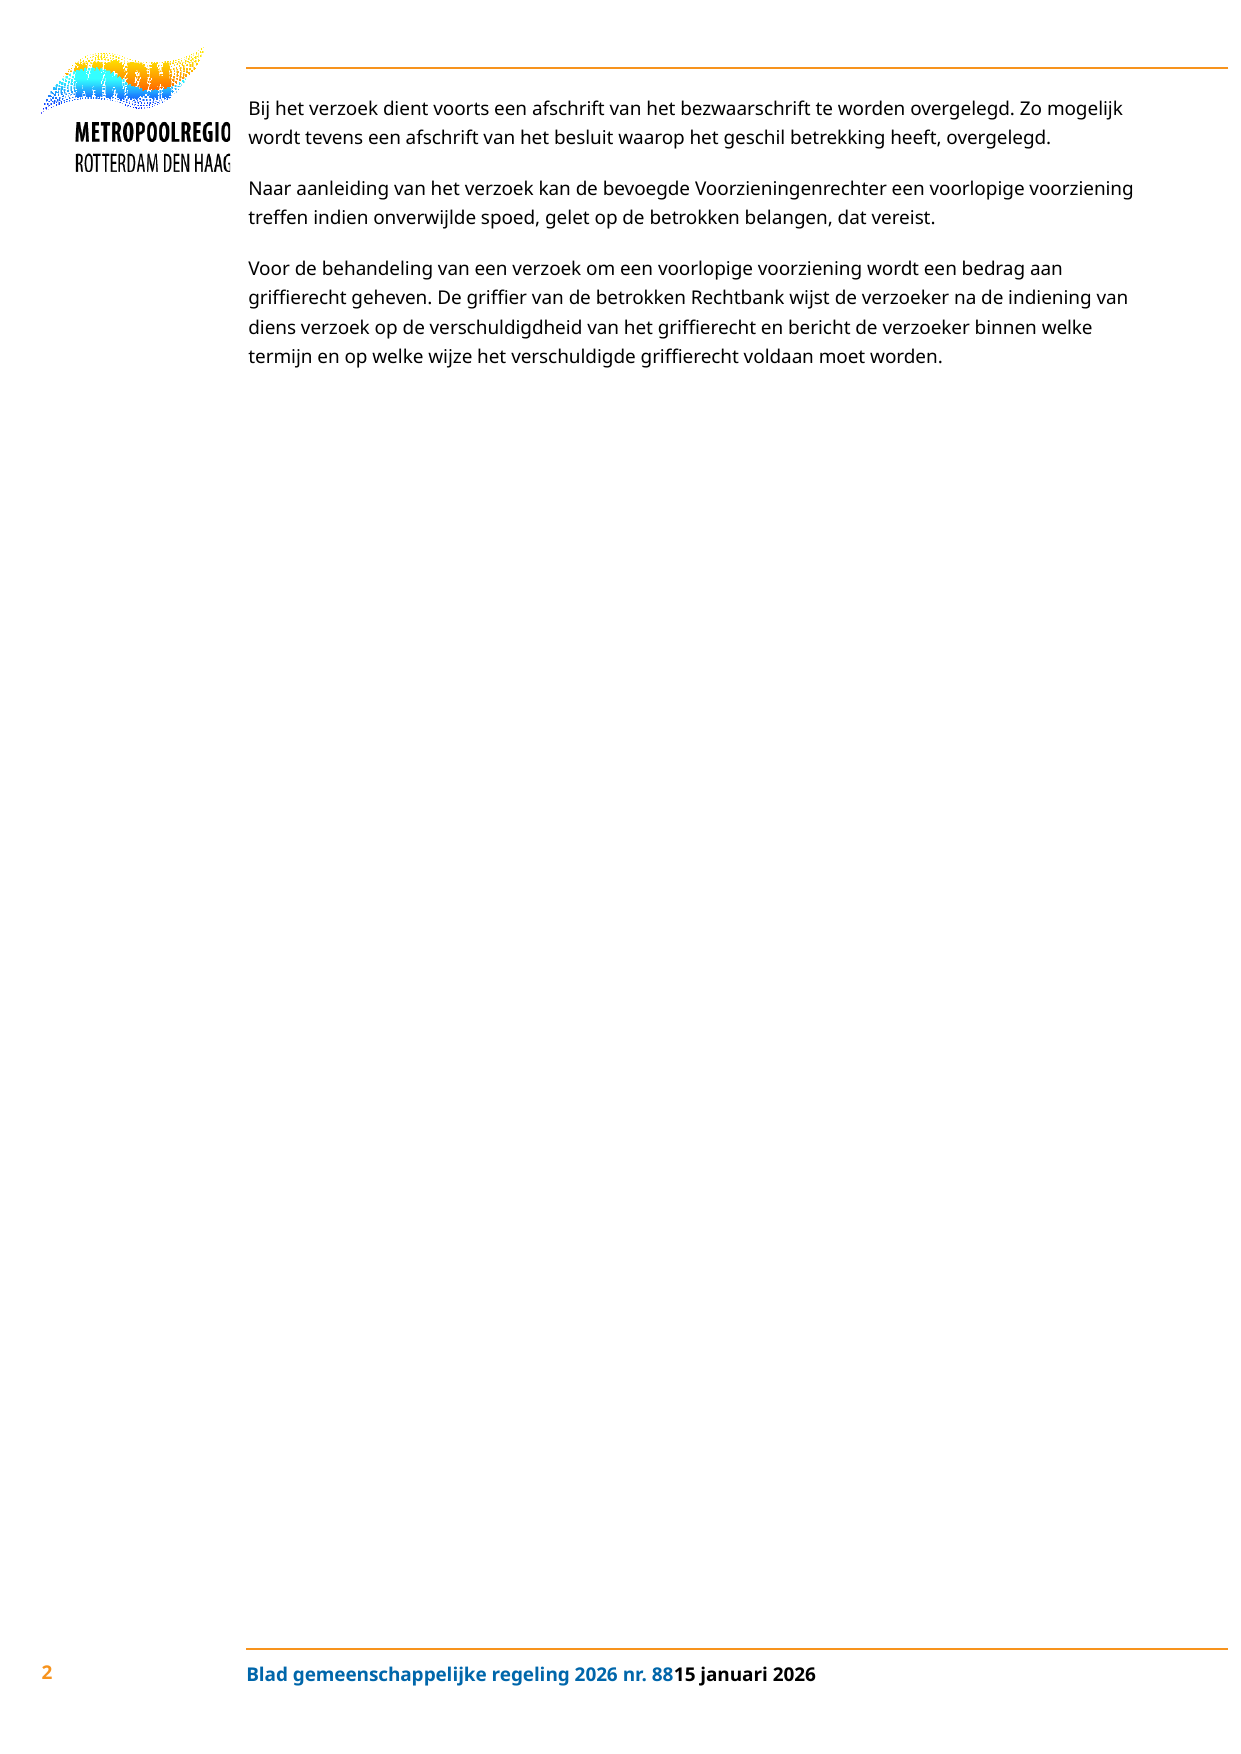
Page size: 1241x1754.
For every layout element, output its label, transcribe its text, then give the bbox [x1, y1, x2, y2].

text Voor de behandeling van een verzoek om een voorlopige voorziening wordt een bedrag aan griffierecht geheven. De griffier van de betrokken Rechtbank wijst de verzoeker na de indiening van diens verzoek op de verschuldigdheid van het griffierecht en bericht de verzoeker binnen welke termijn en op welke wijze het verschuldigde griffierecht voldaan moet worden. [248, 255, 1152, 369]
text Naar aanleiding van het verzoek kan de bevoegde Voorzieningenrechter een voorlopige voorziening treffen indien onverwijlde spoed, gelet op de betrokken belangen, dat vereist. [248, 175, 1152, 230]
picture [41, 47, 231, 172]
text Bij het verzoek dient voorts een afschrift van het bezwaarschrift te worden overgelegd. Zo mogelijk wordt tevens een afschrift van het besluit waarop het geschil betrekking heeft, overgelegd. [248, 95, 1152, 150]
